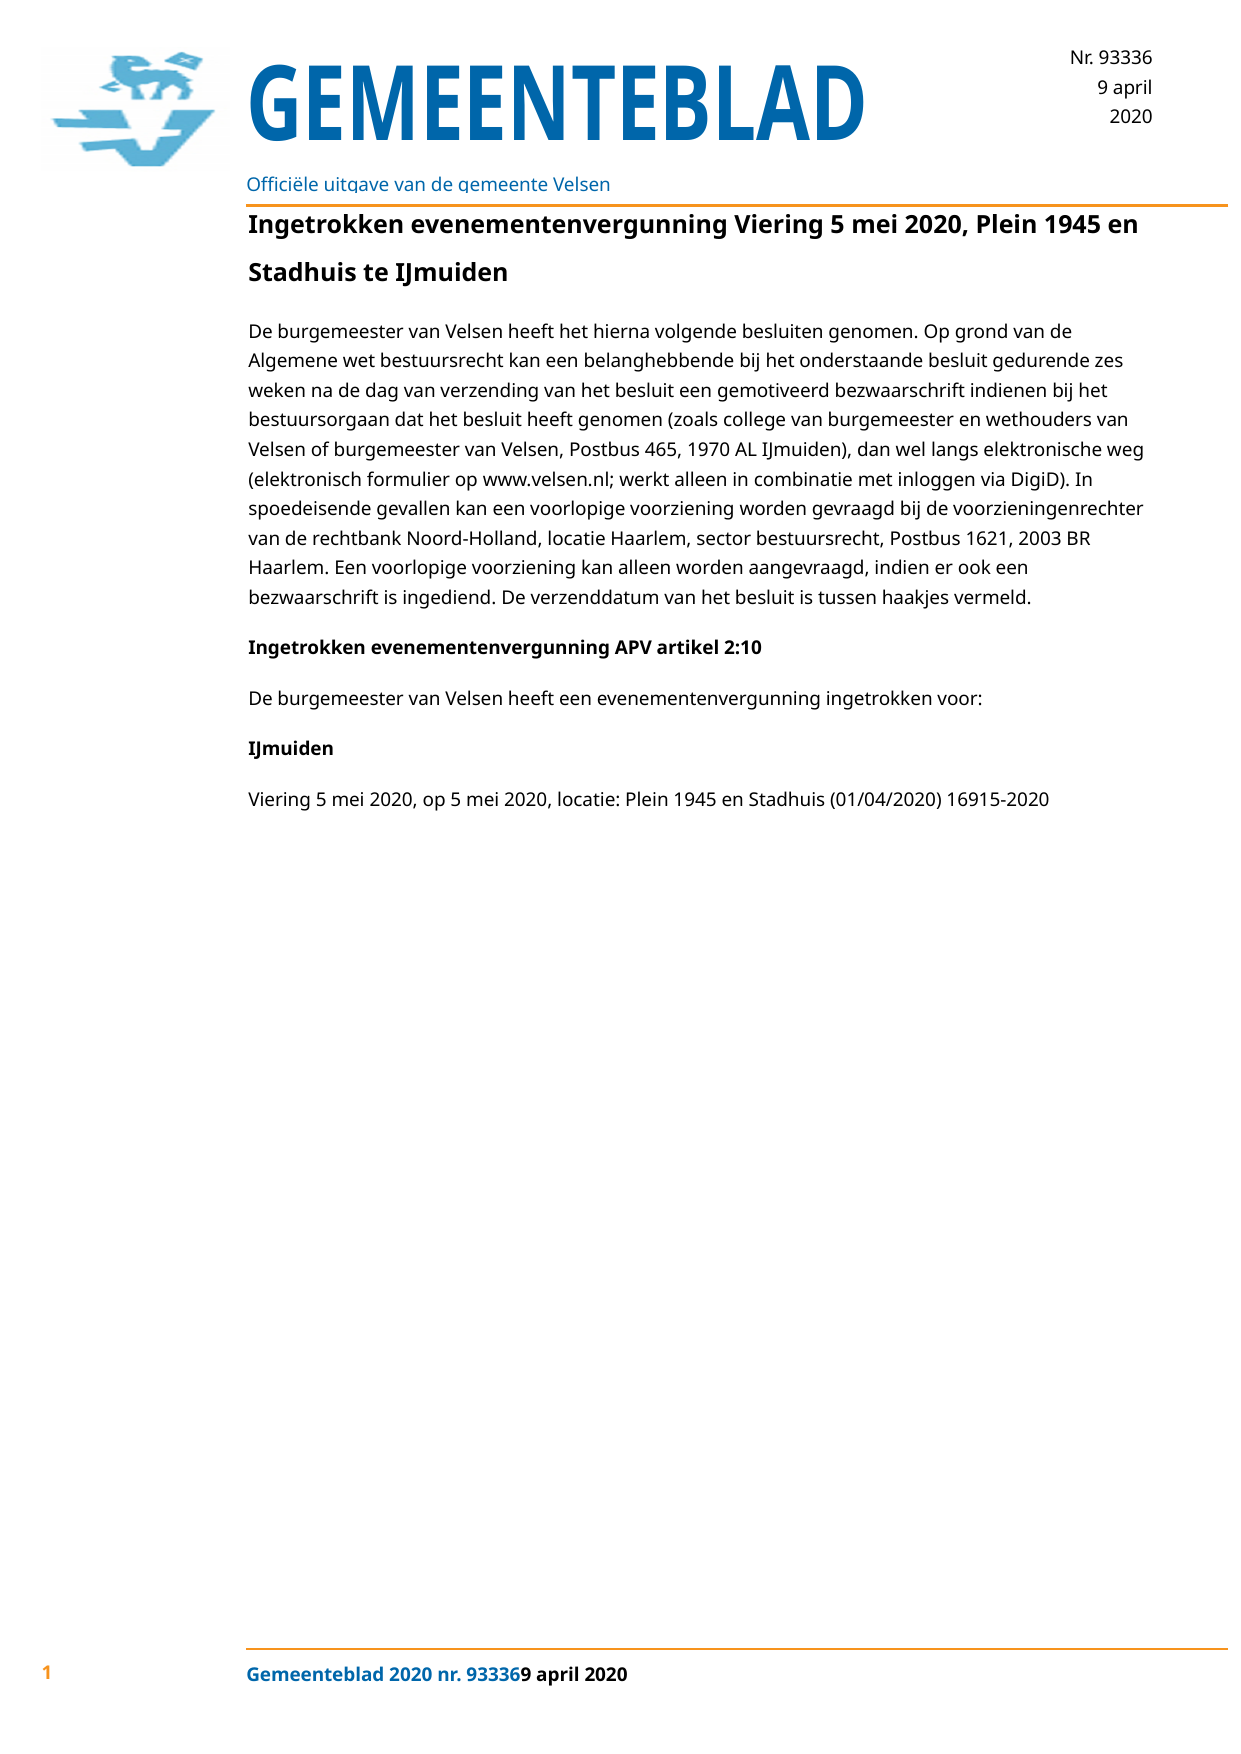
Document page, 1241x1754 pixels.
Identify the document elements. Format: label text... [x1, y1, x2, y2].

text Ingetrokken evenementenvergunning Viering 5 mei 2020, Plein 1945 en Stadhuis te IJmuiden [248, 207, 1152, 288]
text IJmuiden [248, 735, 1152, 761]
text De burgemeester van Velsen heeft een evenementenvergunning ingetrokken voor: [248, 685, 1152, 711]
picture [41, 47, 231, 172]
text Ingetrokken evenementenvergunning APV artikel 2:10 [248, 634, 1152, 660]
text Viering 5 mei 2020, op 5 mei 2020, locatie: Plein 1945 en Stadhuis (01/04/2020) 16915-2020 [248, 786, 1152, 812]
text De burgemeester van Velsen heeft het hierna volgende besluiten genomen. Op grond van de Algemene wet bestuursrecht kan een belanghebbende bij het onderstaande besluit gedurende zes weken na de dag van verzending van het besluit een gemotiveerd bezwaarschrift indienen bij het bestuursorgaan dat het besluit heeft genomen (zoals college van burgemeester en wethouders van Velsen of burgemeester van Velsen, Postbus 465, 1970 AL IJmuiden), dan wel langs elektronische weg (elektronisch formulier op www.velsen.nl; werkt alleen in combinatie met inloggen via DigiD). In spoedeisende gevallen kan een voorlopige voorziening worden gevraagd bij de voorzieningenrechter van de rechtbank Noord-Holland, locatie Haarlem, sector bestuursrecht, Postbus 1621, 2003 BR Haarlem. Een voorlopige voorziening kan alleen worden aangevraagd, indien er ook een bezwaarschrift is ingediend. De verzenddatum van het besluit is tussen haakjes vermeld. [248, 318, 1152, 610]
